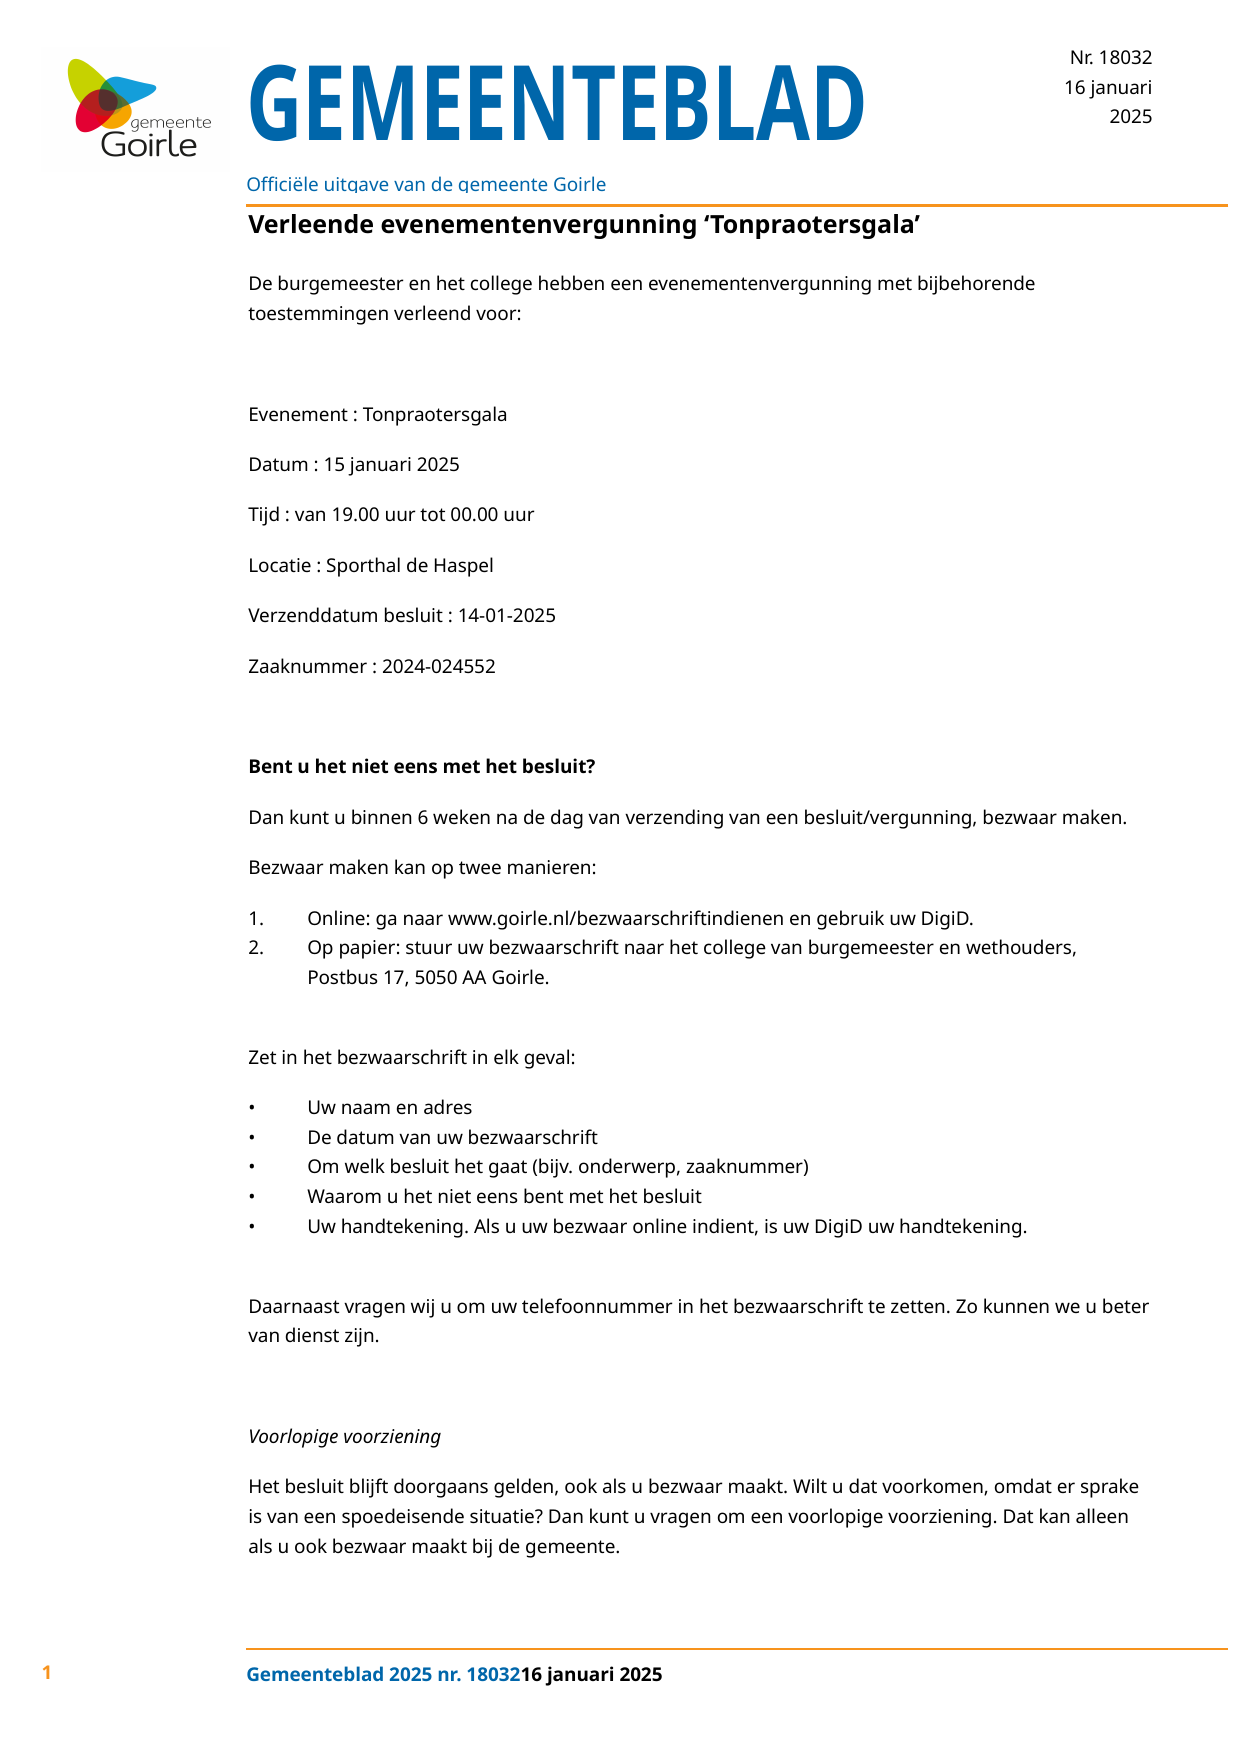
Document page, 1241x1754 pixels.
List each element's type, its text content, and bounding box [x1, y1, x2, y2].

text Verleende evenementenvergunning ‘Tonpraotersgala’ [248, 207, 1152, 241]
text De burgemeester en het college hebben een evenementenvergunning met bijbehorende toestemmingen verleend voor: [248, 270, 1152, 326]
picture [41, 47, 231, 172]
text Het besluit blijft doorgaans gelden, ook als u bezwaar maakt. Wilt u dat voorkomen, omdat er sprake is van een spoedeisende situatie? Dan kunt u vragen om een voorlopige voorziening. Dat kan alleen als u ook bezwaar maakt bij de gemeente. [248, 1474, 1152, 1558]
list Uw naam en adres [248, 1094, 1152, 1120]
text Dan kunt u binnen 6 weken na de dag van verzending van een besluit/vergunning, bezwaar maken. [248, 804, 1152, 830]
list Online: ga naar www.goirle.nl/bezwaarschriftindienen en gebruik uw DigiD. [248, 905, 1152, 931]
list Waarom u het niet eens bent met het besluit [248, 1183, 1152, 1209]
text Voorlopige voorziening [248, 1423, 1152, 1449]
list Om welk besluit het gaat (bijv. onderwerp, zaaknummer) [248, 1154, 1152, 1179]
text Daarnaast vragen wij u om uw telefoonnummer in het bezwaarschrift te zetten. Zo kunnen we u beter van dienst zijn. [248, 1293, 1152, 1348]
text Bent u het niet eens met het besluit? [248, 754, 1152, 779]
text Bezwaar maken kan op twee manieren: [248, 854, 1152, 880]
list De datum van uw bezwaarschrift [248, 1124, 1152, 1150]
text Datum : 15 januari 2025 [248, 451, 1152, 477]
text Zet in het bezwaarschrift in elk geval: [248, 1044, 1152, 1070]
text Evenement : Tonpraotersgala [248, 401, 1152, 426]
text Tijd : van 19.00 uur tot 00.00 uur [248, 502, 1152, 527]
list Uw handtekening. Als u uw bezwaar online indient, is uw DigiD uw handtekening. [248, 1213, 1152, 1238]
text Verzenddatum besluit : 14-01-2025 [248, 602, 1152, 628]
text Zaaknummer : 2024-024552 [248, 653, 1152, 678]
list Op papier: stuur uw bezwaarschrift naar het college van burgemeester en wethouders, Postbus 17, 5050 AA Goirle. [248, 934, 1152, 990]
text Locatie : Sporthal de Haspel [248, 552, 1152, 578]
